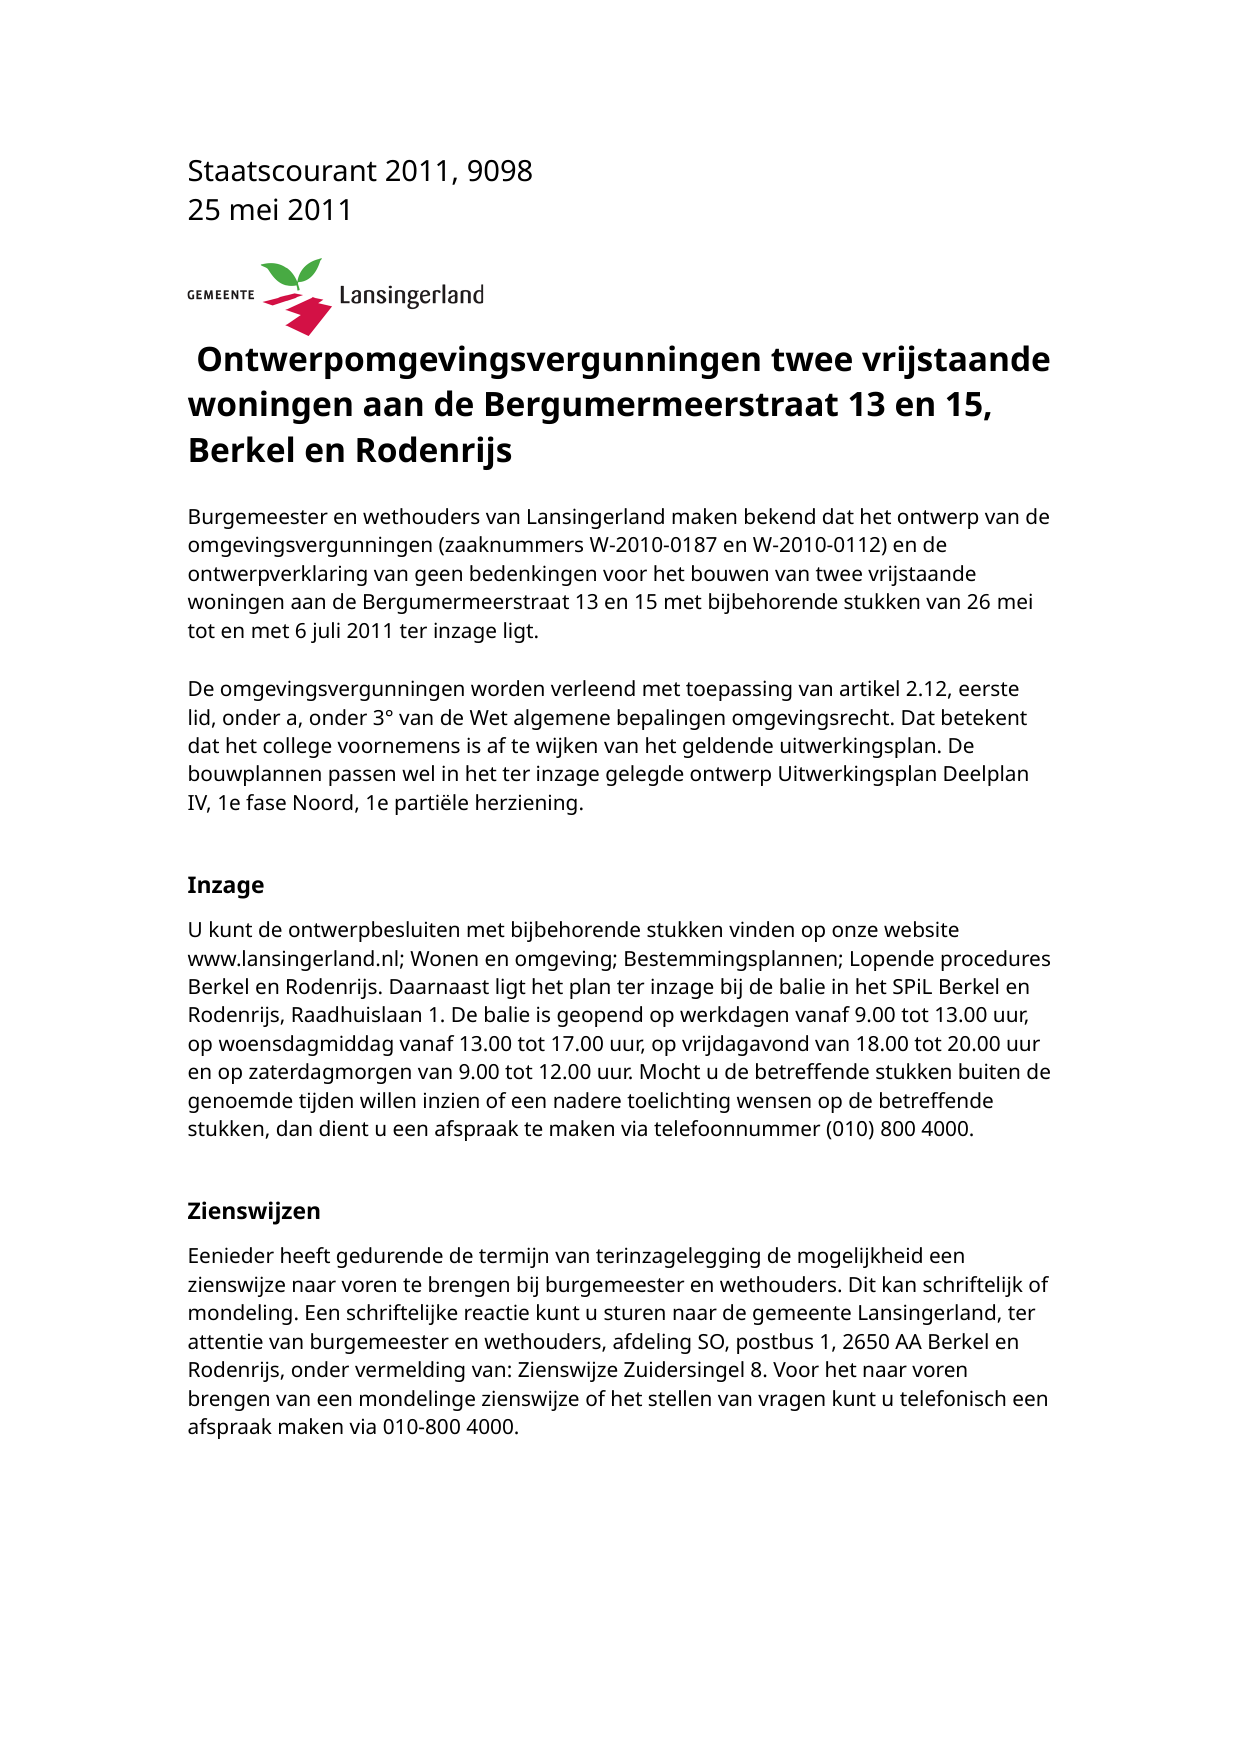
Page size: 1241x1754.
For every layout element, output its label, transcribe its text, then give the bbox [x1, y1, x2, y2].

text 25 mei 2011 [187, 190, 1053, 229]
subtitle Inzage [187, 869, 1053, 900]
subtitle Ontwerpomgevingsvergunningen twee vrijstaande woningen aan de Bergumermeerstraat 13 en 15, Berkel en Rodenrijs [187, 271, 1053, 472]
text U kunt de ontwerpbesluiten met bijbehorende stukken vinden op onze website www.lansingerland.nl; Wonen en omgeving; Bestemmingsplannen; Lopende procedures Berkel en Rodenrijs. Daarnaast ligt het plan ter inzage bij de balie in het SPiL Berkel en Rodenrijs, Raadhuislaan 1. De balie is geopend op werkdagen vanaf 9.00 tot 13.00 uur, op woensdagmiddag vanaf 13.00 tot 17.00 uur, op vrijdagavond van 18.00 tot 20.00 uur en op zaterdagmorgen van 9.00 tot 12.00 uur. Mocht u de betreffende stukken buiten de genoemde tijden willen inzien of een nadere toelichting wensen op de betreffende stukken, dan dient u een afspraak te maken via telefoonnummer (010) 800 4000. [187, 915, 1053, 1143]
subtitle Zienswijzen [187, 1195, 1053, 1226]
picture [187, 258, 484, 336]
text De omgevingsvergunningen worden verleend met toepassing van artikel 2.12, eerste lid, onder a, onder 3° van de Wet algemene bepalingen omgevingsrecht. Dat betekent dat het college voornemens is af te wijken van het geldende uitwerkingsplan. De bouwplannen passen wel in het ter inzage gelegde ontwerp Uitwerkingsplan Deelplan IV, 1e fase Noord, 1e partiële herziening. [187, 674, 1053, 816]
text Eenieder heeft gedurende de termijn van terinzagelegging de mogelijkheid een zienswijze naar voren te brengen bij burgemeester en wethouders. Dit kan schriftelijk of mondeling. Een schriftelijke reactie kunt u sturen naar de gemeente Lansingerland, ter attentie van burgemeester en wethouders, afdeling SO, postbus 1, 2650 AA Berkel en Rodenrijs, onder vermelding van: Zienswijze Zuidersingel 8. Voor het naar voren brengen van een mondelinge zienswijze of het stellen van vragen kunt u telefonisch een afspraak maken via 010-800 4000. [187, 1241, 1053, 1441]
text Burgemeester en wethouders van Lansingerland maken bekend dat het ontwerp van de omgevingsvergunningen (zaaknummers W-2010-0187 en W-2010-0112) en de ontwerpverklaring van geen bedenkingen voor het bouwen van twee vrijstaande woningen aan de Bergumermeerstraat 13 en 15 met bijbehorende stukken van 26 mei tot en met 6 juli 2011 ter inzage ligt. [187, 502, 1053, 644]
text Staatscourant 2011, 9098 [187, 150, 1053, 190]
